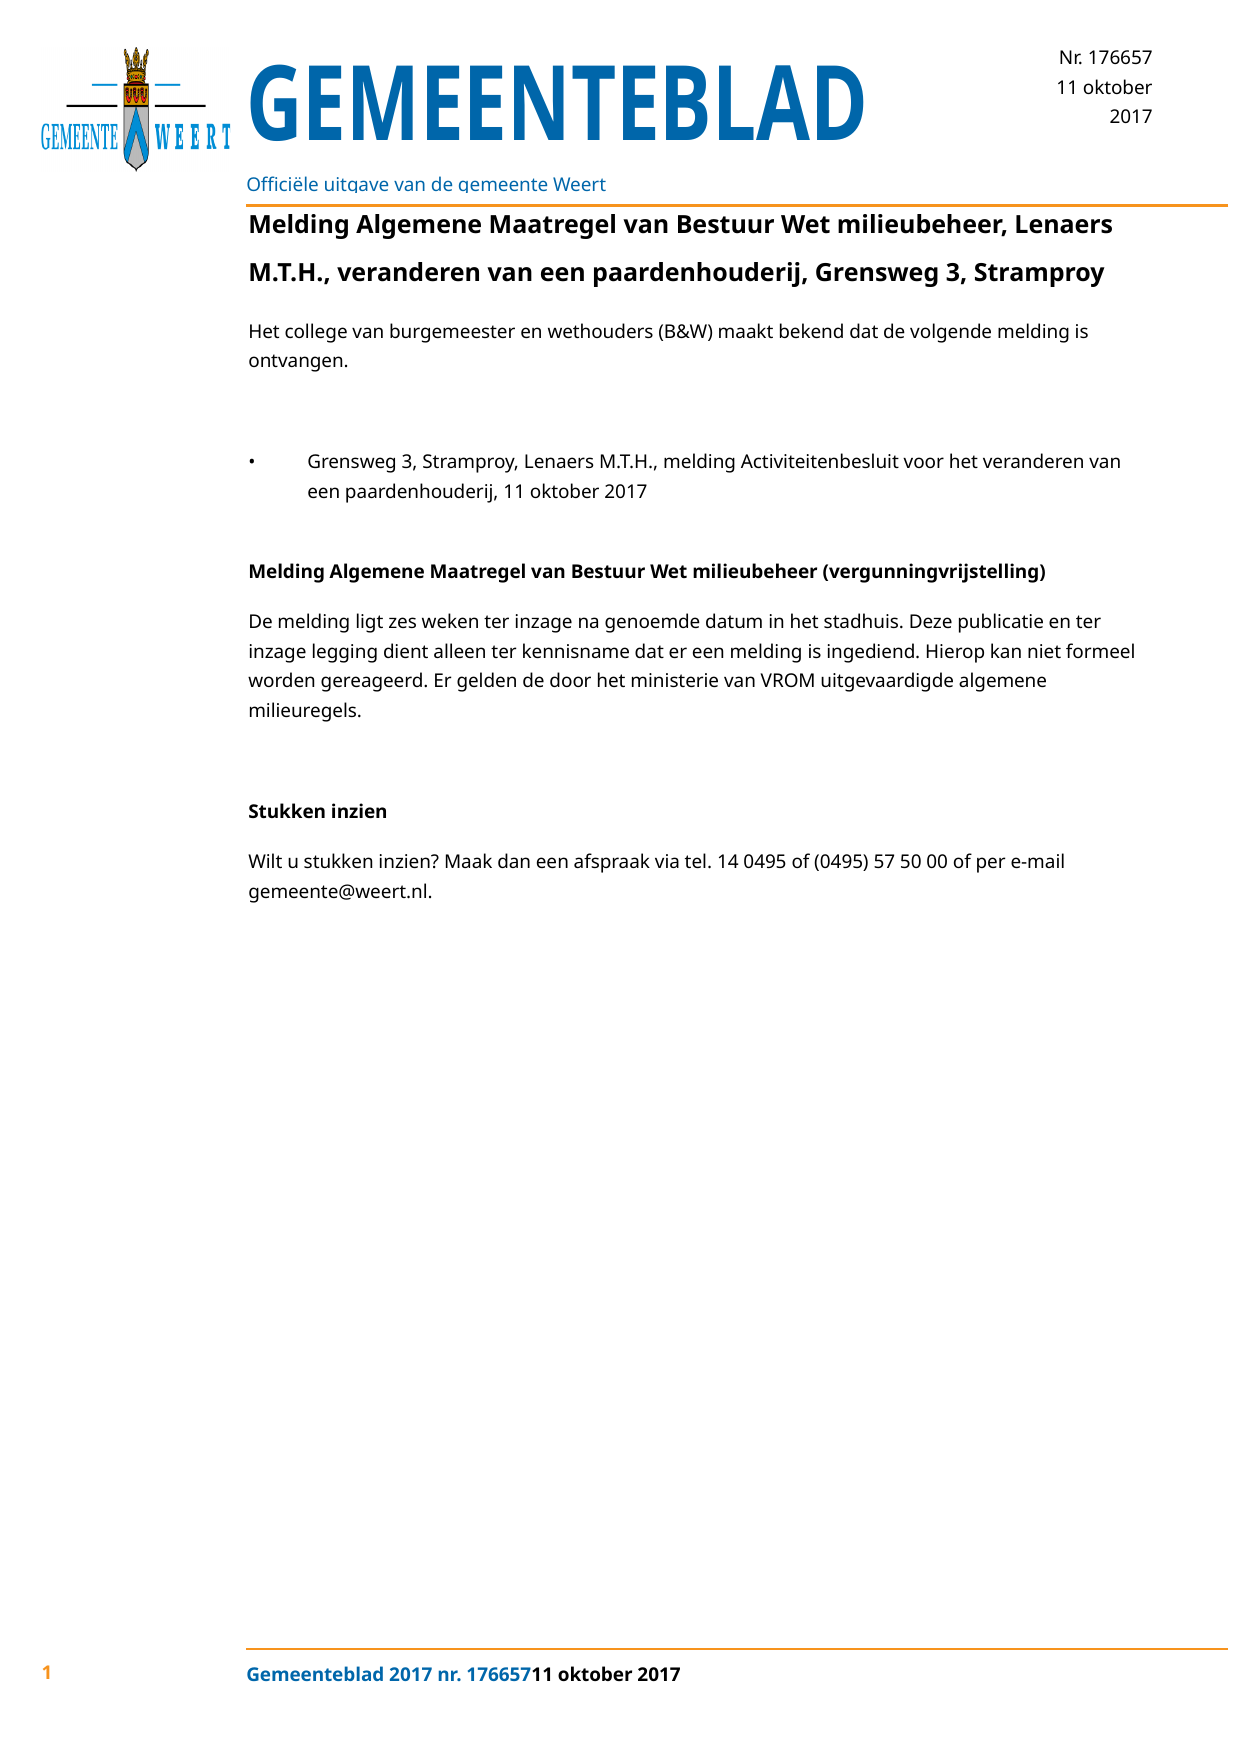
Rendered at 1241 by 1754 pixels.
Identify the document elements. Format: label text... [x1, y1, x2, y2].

text Wilt u stukken inzien? Maak dan een afspraak via tel. 14 0495 of (0495) 57 50 00 of per e-mail gemeente@weert.nl. [248, 848, 1152, 904]
list Grensweg 3, Stramproy, Lenaers M.T.H., melding Activiteitenbesluit voor het veranderen van een paardenhouderij, 11 oktober 2017 [248, 448, 1152, 504]
text Melding Algemene Maatregel van Bestuur Wet milieubeheer (vergunningvrijstelling) [248, 558, 1152, 584]
text Stukken inzien [248, 798, 1152, 824]
text Het college van burgemeester en wethouders (B&W) maakt bekend dat de volgende melding is ontvangen. [248, 318, 1152, 373]
picture [41, 47, 231, 172]
text Melding Algemene Maatregel van Bestuur Wet milieubeheer, Lenaers M.T.H., veranderen van een paardenhouderij, Grensweg 3, Stramproy [248, 207, 1152, 288]
text De melding ligt zes weken ter inzage na genoemde datum in het stadhuis. Deze publicatie en ter inzage legging dient alleen ter kennisname dat er een melding is ingediend. Hierop kan niet formeel worden gereageerd. Er gelden de door het ministerie van VROM uitgevaardigde algemene milieuregels. [248, 608, 1152, 723]
